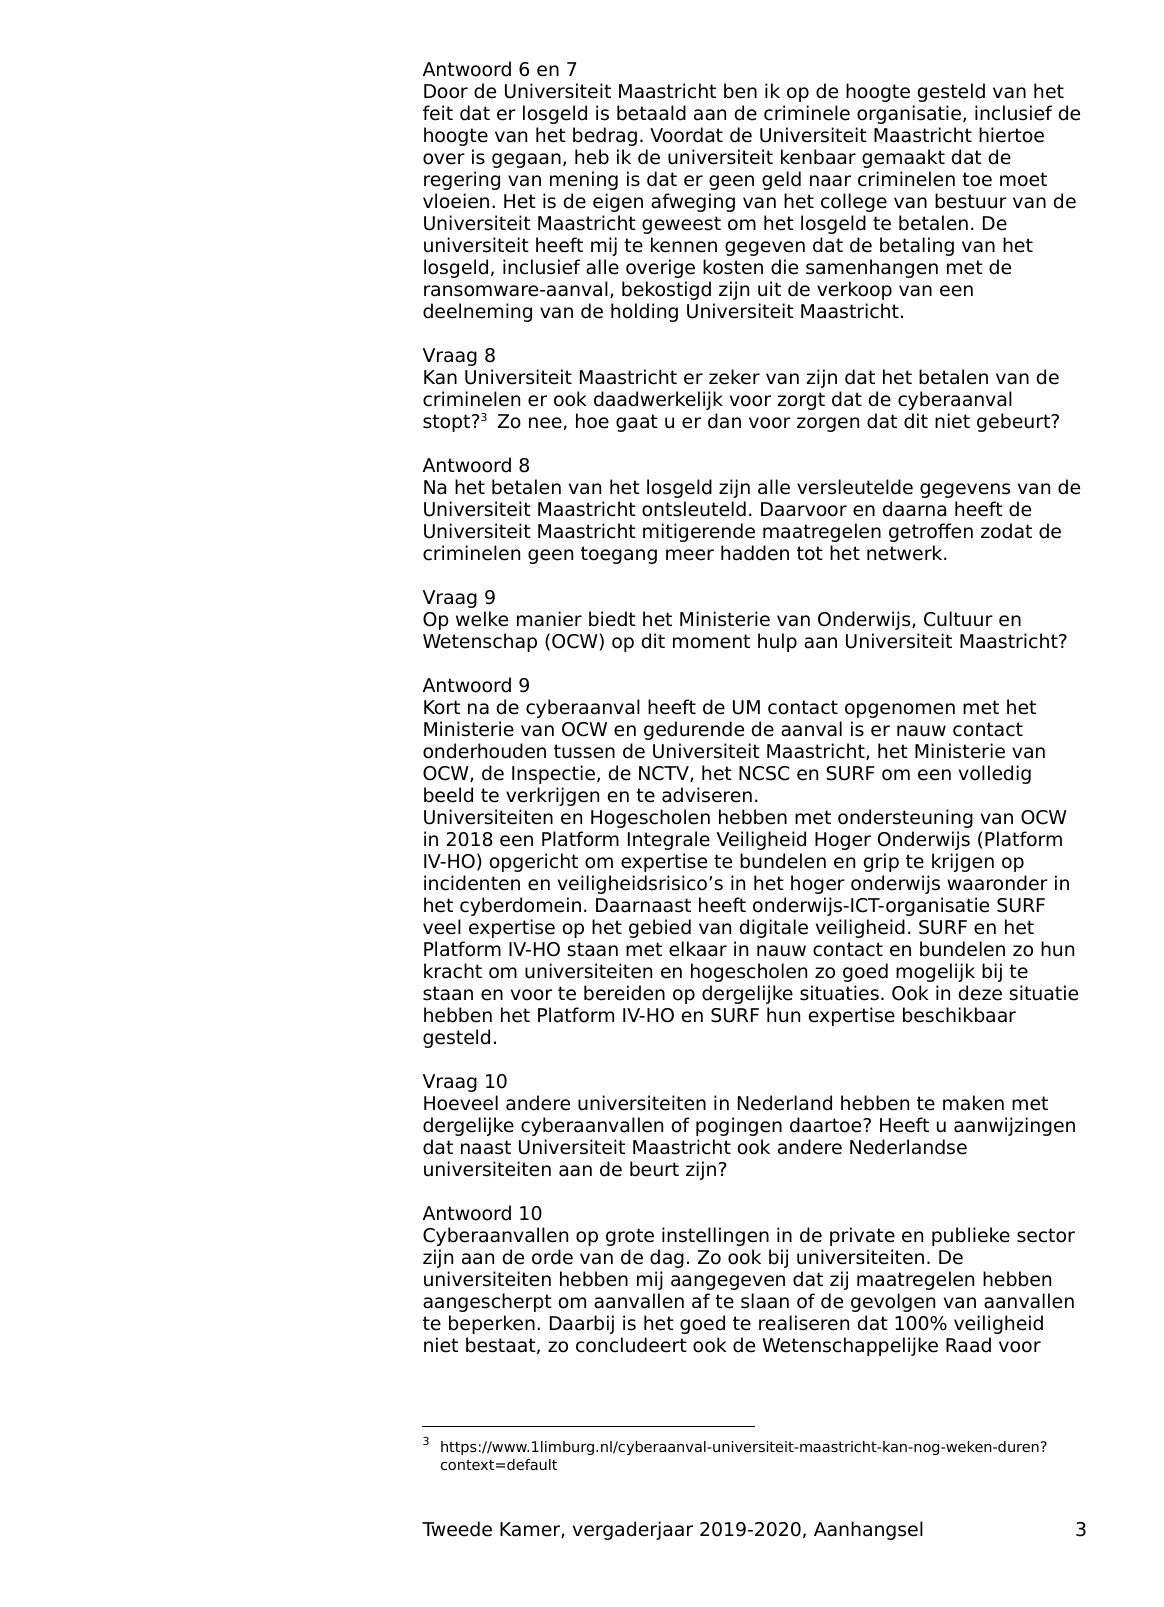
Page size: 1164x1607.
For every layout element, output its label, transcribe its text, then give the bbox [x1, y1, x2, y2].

text Na het betalen van het losgeld zijn alle versleutelde gegevens van de Universiteit Maastricht ontsleuteld. Daarvoor en daarna heeft de Universiteit Maastricht mitigerende maatregelen getroffen zodat de criminelen geen toegang meer hadden tot het netwerk. [422, 477, 1087, 565]
text Vraag 8 [422, 345, 1087, 367]
text Vraag 9 [422, 587, 1087, 609]
text Cyberaanvallen op grote instellingen in de private en publieke sector zijn aan de orde van de dag. Zo ook bij universiteiten. De universiteiten hebben mij aangegeven dat zij maatregelen hebben aangescherpt om aanvallen af te slaan of de gevolgen van aanvallen te beperken. Daarbij is het goed te realiseren dat 100% veiligheid niet bestaat, zo concludeert ook de Wetenschappelijke Raad voor [422, 1225, 1087, 1357]
text Op welke manier biedt het Ministerie van Onderwijs, Cultuur en Wetenschap (OCW) op dit moment hulp aan Universiteit Maastricht? [422, 609, 1087, 653]
text Kan Universiteit Maastricht er zeker van zijn dat het betalen van de criminelen er ook daadwerkelijk voor zorgt dat de cyberaanval stopt? Zo nee, hoe gaat u er dan voor zorgen dat dit niet gebeurt? [422, 367, 1087, 433]
text Antwoord 10 [422, 1203, 1087, 1225]
text https://www.1limburg.nl/cyberaanval-universiteit-maastricht-kan-nog-weken-duren?context=default [422, 1435, 1087, 1474]
text Hoeveel andere universiteiten in Nederland hebben te maken met dergelijke cyberaanvallen of pogingen daartoe? Heeft u aanwijzingen dat naast Universiteit Maastricht ook andere Nederlandse universiteiten aan de beurt zijn? [422, 1093, 1087, 1181]
text Antwoord 9 [422, 675, 1087, 697]
text Door de Universiteit Maastricht ben ik op de hoogte gesteld van het feit dat er losgeld is betaald aan de criminele organisatie, inclusief de hoogte van het bedrag. Voordat de Universiteit Maastricht hiertoe over is gegaan, heb ik de universiteit kenbaar gemaakt dat de regering van mening is dat er geen geld naar criminelen toe moet vloeien. Het is de eigen afweging van het college van bestuur van de Universiteit Maastricht geweest om het losgeld te betalen. De universiteit heeft mij te kennen gegeven dat de betaling van het losgeld, inclusief alle overige kosten die samenhangen met de ransomware-aanval, bekostigd zijn uit de verkoop van een deelneming van de holding Universiteit Maastricht. [422, 81, 1087, 323]
text Antwoord 6 en 7 [422, 59, 1087, 81]
text Vraag 10 [422, 1071, 1087, 1093]
text Universiteiten en Hogescholen hebben met ondersteuning van OCW in 2018 een Platform Integrale Veiligheid Hoger Onderwijs (Platform IV-HO) opgericht om expertise te bundelen en grip te krijgen op incidenten en veiligheidsrisico’s in het hoger onderwijs waaronder in het cyberdomein. Daarnaast heeft onderwijs-ICT-organisatie SURF veel expertise op het gebied van digitale veiligheid. SURF en het Platform IV-HO staan met elkaar in nauw contact en bundelen zo hun kracht om universiteiten en hogescholen zo goed mogelijk bij te staan en voor te bereiden op dergelijke situaties. Ook in deze situatie hebben het Platform IV-HO en SURF hun expertise beschikbaar gesteld. [422, 807, 1087, 1049]
text Kort na de cyberaanval heeft de UM contact opgenomen met het Ministerie van OCW en gedurende de aanval is er nauw contact onderhouden tussen de Universiteit Maastricht, het Ministerie van OCW, de Inspectie, de NCTV, het NCSC en SURF om een volledig beeld te verkrijgen en te adviseren. [422, 697, 1087, 807]
text Antwoord 8 [422, 455, 1087, 477]
